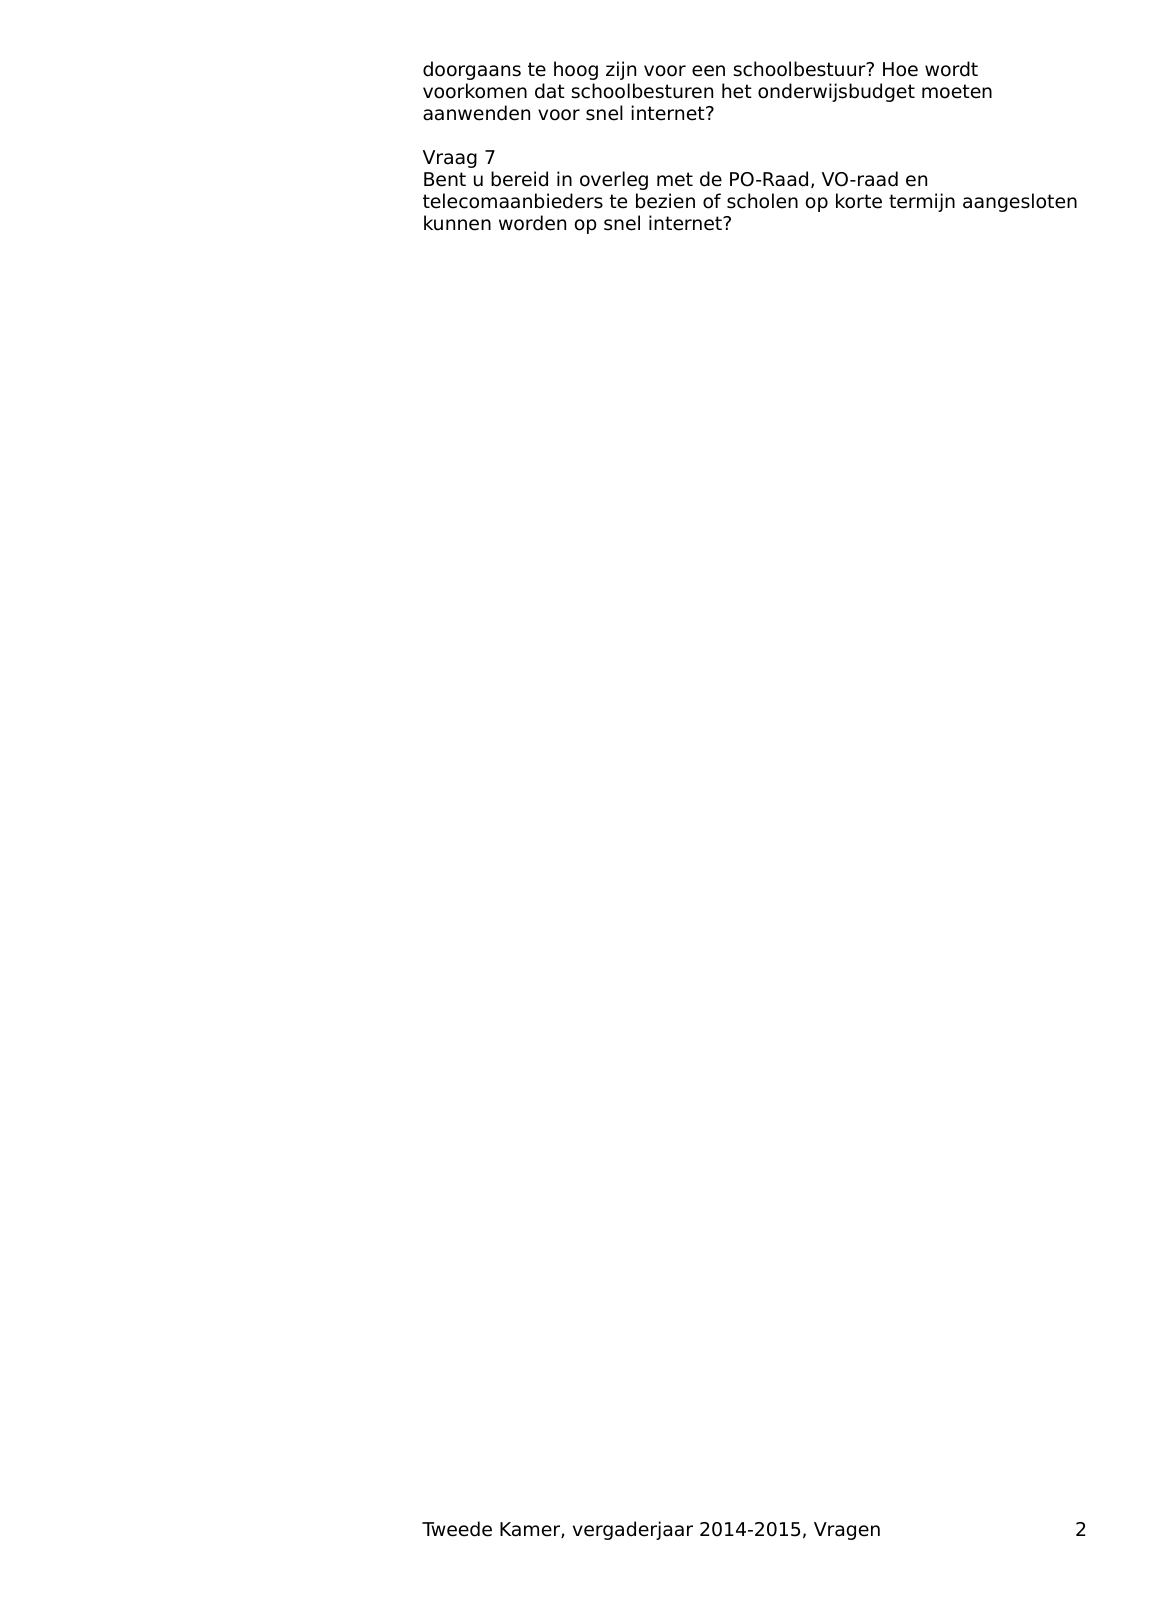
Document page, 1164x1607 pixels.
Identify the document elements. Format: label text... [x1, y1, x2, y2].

text Vraag 7 [422, 147, 1087, 169]
text Bent u bereid in overleg met de PO-Raad, VO-raad en telecomaanbieders te bezien of scholen op korte termijn aangesloten kunnen worden op snel internet? [422, 169, 1087, 235]
text doorgaans te hoog zijn voor een schoolbestuur? Hoe wordt voorkomen dat schoolbesturen het onderwijsbudget moeten aanwenden voor snel internet? [422, 59, 1087, 125]
